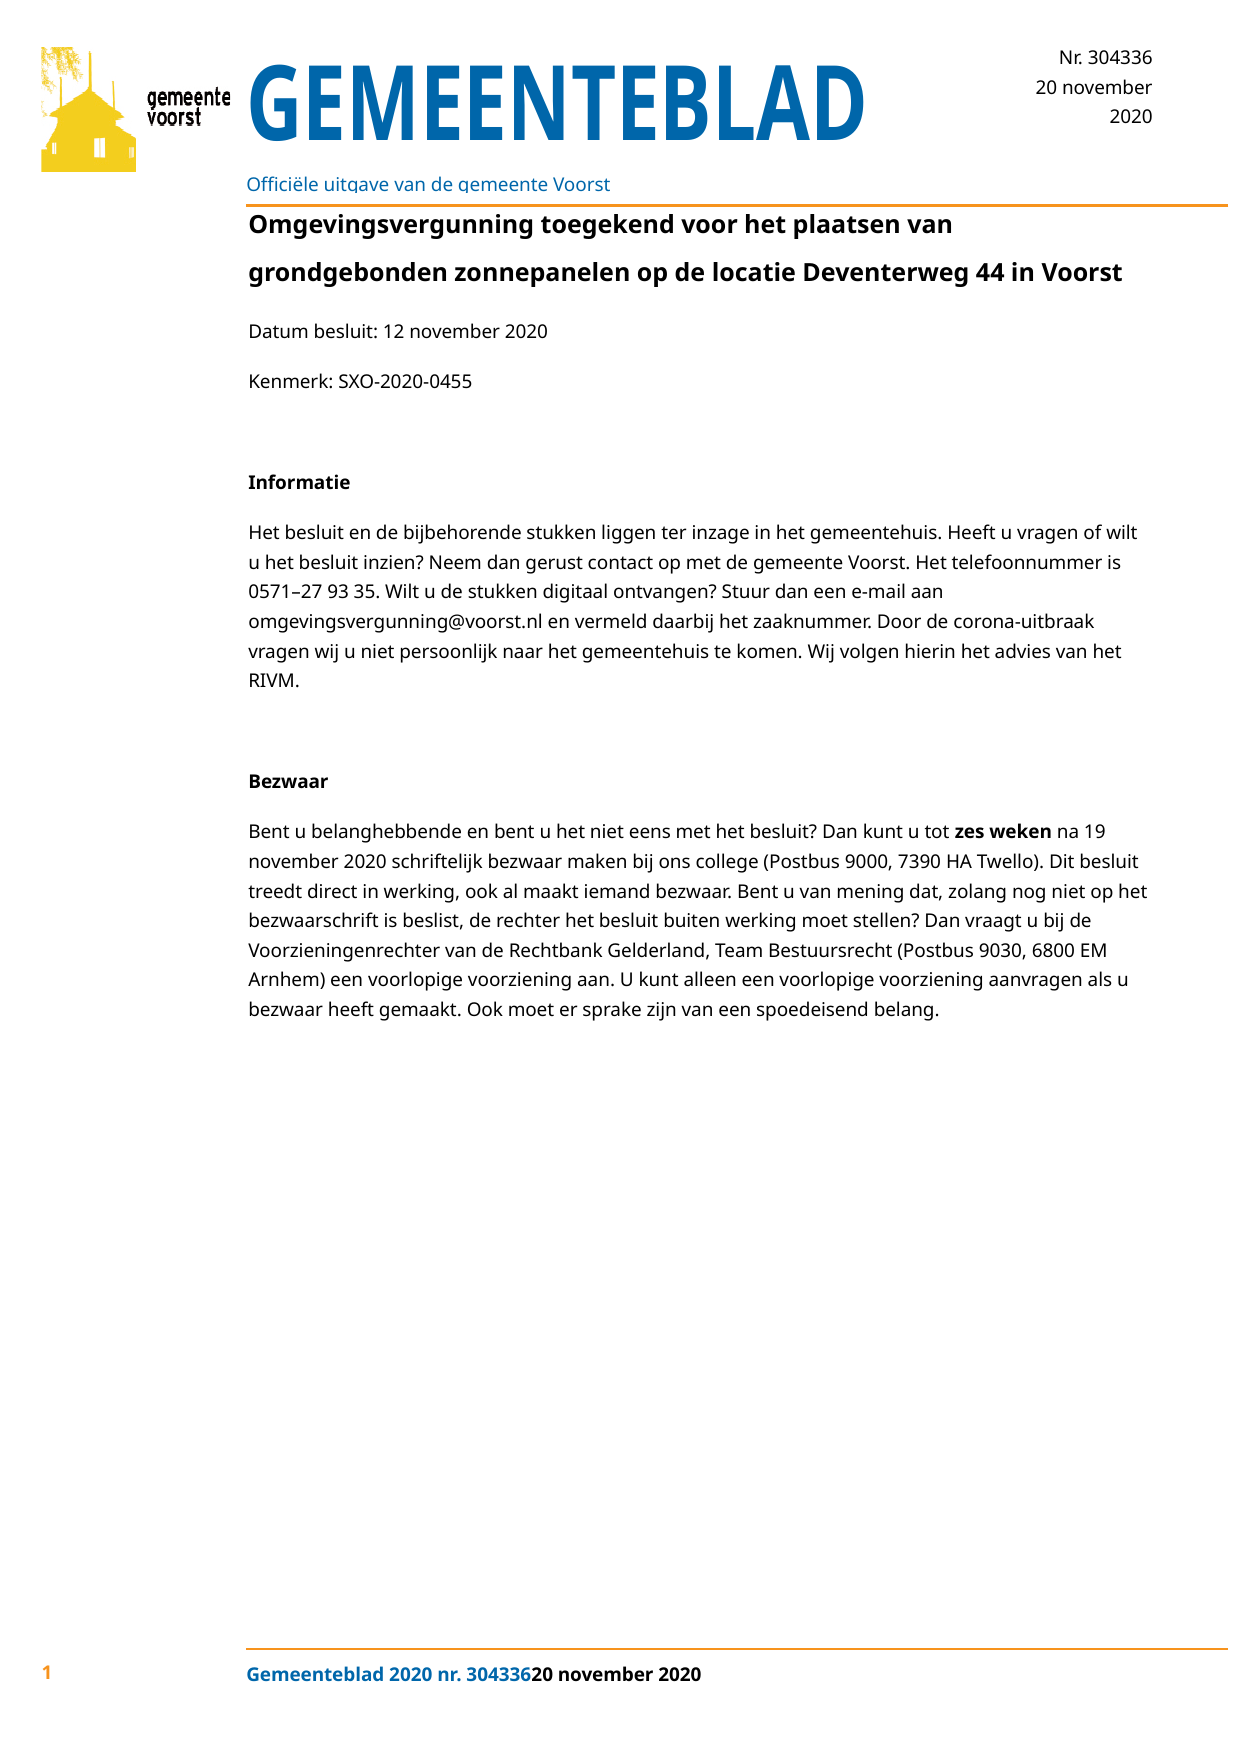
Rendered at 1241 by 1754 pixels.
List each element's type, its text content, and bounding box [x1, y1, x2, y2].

text Omgevingsvergunning toegekend voor het plaatsen van grondgebonden zonnepanelen op de locatie Deventerweg 44 in Voorst [248, 207, 1152, 288]
text Bezwaar [248, 768, 1152, 794]
picture [41, 47, 231, 172]
text Het besluit en de bijbehorende stukken liggen ter inzage in het gemeentehuis. Heeft u vragen of wilt u het besluit inzien? Neem dan gerust contact op met de gemeente Voorst. Het telefoonnummer is 0571–27 93 35. Wilt u de stukken digitaal ontvangen? Stuur dan een e-mail aan omgevingsvergunning@voorst.nl en vermeld daarbij het zaaknummer. Door de corona-uitbraak vragen wij u niet persoonlijk naar het gemeentehuis te komen. Wij volgen hierin het advies van het RIVM. [248, 519, 1152, 693]
text Informatie [248, 469, 1152, 495]
text Datum besluit: 12 november 2020 [248, 318, 1152, 344]
text Bent u belanghebbende en bent u het niet eens met het besluit? Dan kunt u tot zes weken na 19 november 2020 schriftelijk bezwaar maken bij ons college (Postbus 9000, 7390 HA Twello). Dit besluit treedt direct in werking, ook al maakt iemand bezwaar. Bent u van mening dat, zolang nog niet op het bezwaarschrift is beslist, de rechter het besluit buiten werking moet stellen? Dan vraagt u bij de Voorzieningenrechter van de Rechtbank Gelderland, Team Bestuursrecht (Postbus 9030, 6800 EM Arnhem) een voorlopige voorziening aan. U kunt alleen een voorlopige voorziening aanvragen als u bezwaar heeft gemaakt. Ook moet er sprake zijn van een spoedeisend belang. [248, 819, 1152, 1022]
text Kenmerk: SXO-2020-0455 [248, 368, 1152, 394]
